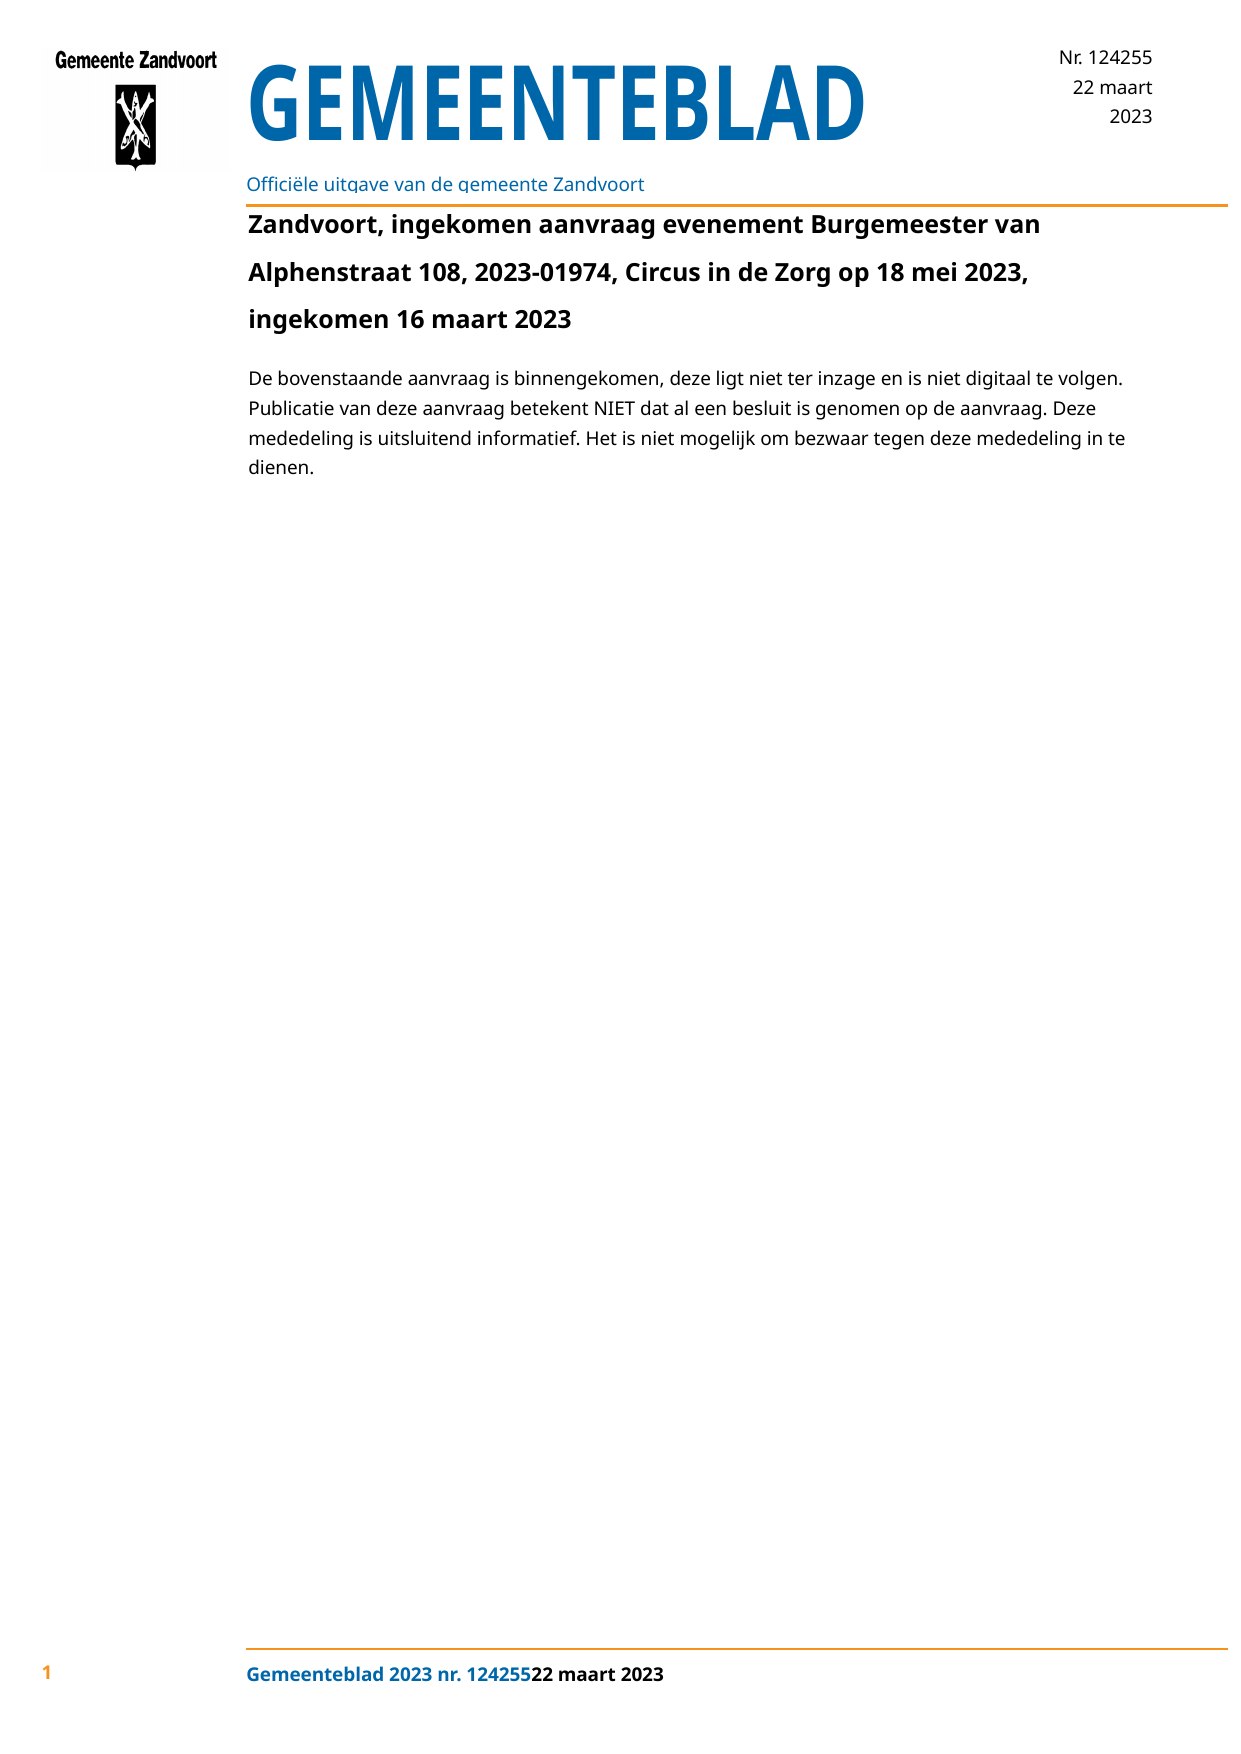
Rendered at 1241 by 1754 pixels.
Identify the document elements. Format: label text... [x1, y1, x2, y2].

text Zandvoort, ingekomen aanvraag evenement Burgemeester van Alphenstraat 108, 2023-01974, Circus in de Zorg op 18 mei 2023, ingekomen 16 maart 2023 [248, 207, 1152, 336]
text De bovenstaande aanvraag is binnengekomen, deze ligt niet ter inzage en is niet digitaal te volgen. Publicatie van deze aanvraag betekent NIET dat al een besluit is genomen op de aanvraag. Deze mededeling is uitsluitend informatief. Het is niet mogelijk om bezwaar tegen deze mededeling in te dienen. [248, 366, 1152, 480]
picture [41, 47, 231, 172]
